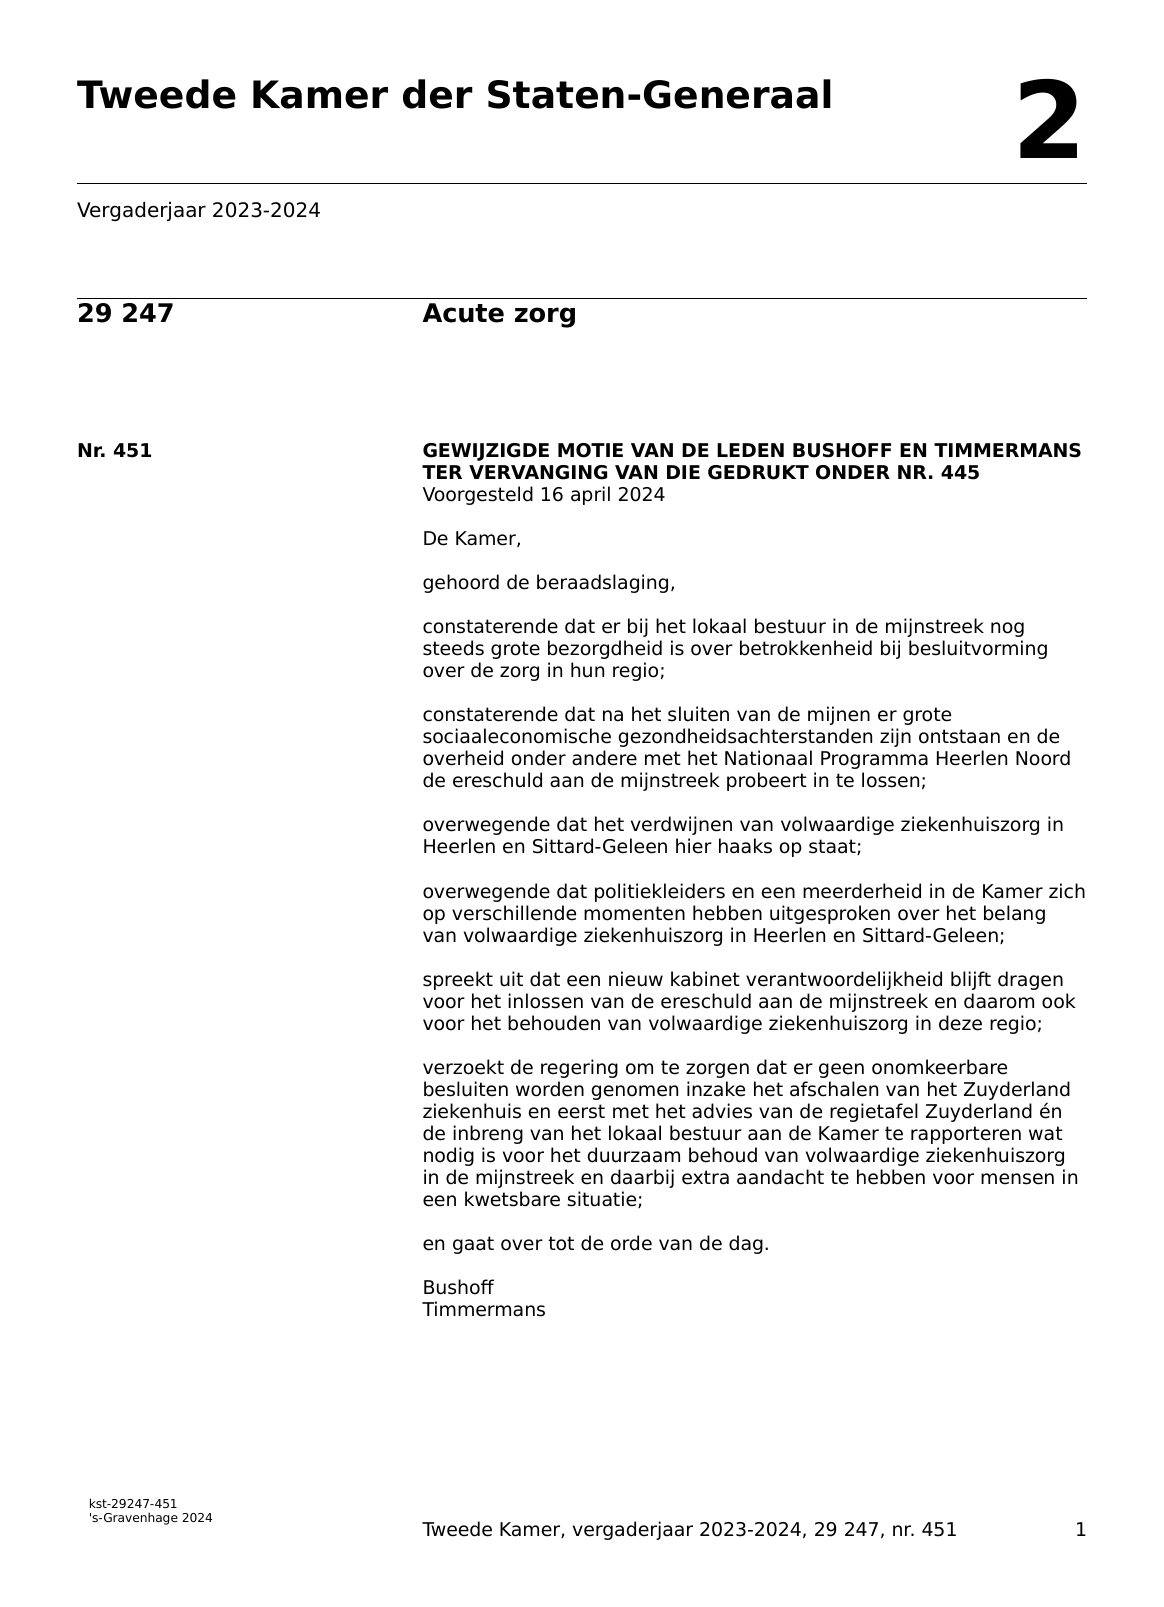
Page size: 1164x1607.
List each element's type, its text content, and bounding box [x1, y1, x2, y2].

table_cell Vergaderjaar 2023-2024 [77, 184, 1087, 298]
text overwegende dat het verdwijnen van volwaardige ziekenhuiszorg in Heerlen en Sittard-Geleen hier haaks op staat; [422, 814, 1087, 858]
text en gaat over tot de orde van de dag. [422, 1233, 1087, 1255]
table_header 2 [886, 59, 1087, 183]
subtitle 29 247 Acute zorg [77, 299, 1087, 329]
text Voorgesteld 16 april 2024 [422, 484, 1087, 506]
text 's-Gravenhage 2024 [88, 1511, 323, 1525]
text verzoekt de regering om te zorgen dat er geen onomkeerbare besluiten worden genomen inzake het afschalen van het Zuyderland ziekenhuis en eerst met het advies van de regietafel Zuyderland én de inbreng van het lokaal bestuur aan de Kamer te rapporteren wat nodig is voor het duurzaam behoud van volwaardige ziekenhuiszorg in de mijnstreek en daarbij extra aandacht te hebben voor mensen in een kwetsbare situatie; [422, 1057, 1087, 1211]
text spreekt uit dat een nieuw kabinet verantwoordelijkheid blijft dragen voor het inlossen van de ereschuld aan de mijnstreek en daarom ook voor het behouden van volwaardige ziekenhuiszorg in deze regio; [422, 969, 1087, 1034]
table_header Tweede Kamer der Staten-Generaal [77, 59, 886, 183]
text constaterende dat er bij het lokaal bestuur in de mijnstreek nog steeds grote bezorgdheid is over betrokkenheid bij besluitvorming over de zorg in hun regio; [422, 616, 1087, 682]
text De Kamer, [422, 528, 1087, 550]
text constaterende dat na het sluiten van de mijnen er grote sociaaleconomische gezondheidsachterstanden zijn ontstaan en de overheid onder andere met het Nationaal Programma Heerlen Noord de ereschuld aan de mijnstreek probeert in te lossen; [422, 704, 1087, 792]
text gehoord de beraadslaging, [422, 572, 1087, 594]
subtitle Nr. 451 GEWIJZIGDE MOTIE VAN DE LEDEN BUSHOFF EN TIMMERMANS TER VERVANGING VAN DIE GEDRUKT ONDER NR. 445 [77, 440, 1087, 484]
text kst-29247-451 [88, 1497, 323, 1511]
text Bushoff [422, 1277, 1087, 1299]
text Timmermans [422, 1299, 1087, 1321]
text overwegende dat politiekleiders en een meerderheid in de Kamer zich op verschillende momenten hebben uitgesproken over het belang van volwaardige ziekenhuiszorg in Heerlen en Sittard-Geleen; [422, 881, 1087, 946]
